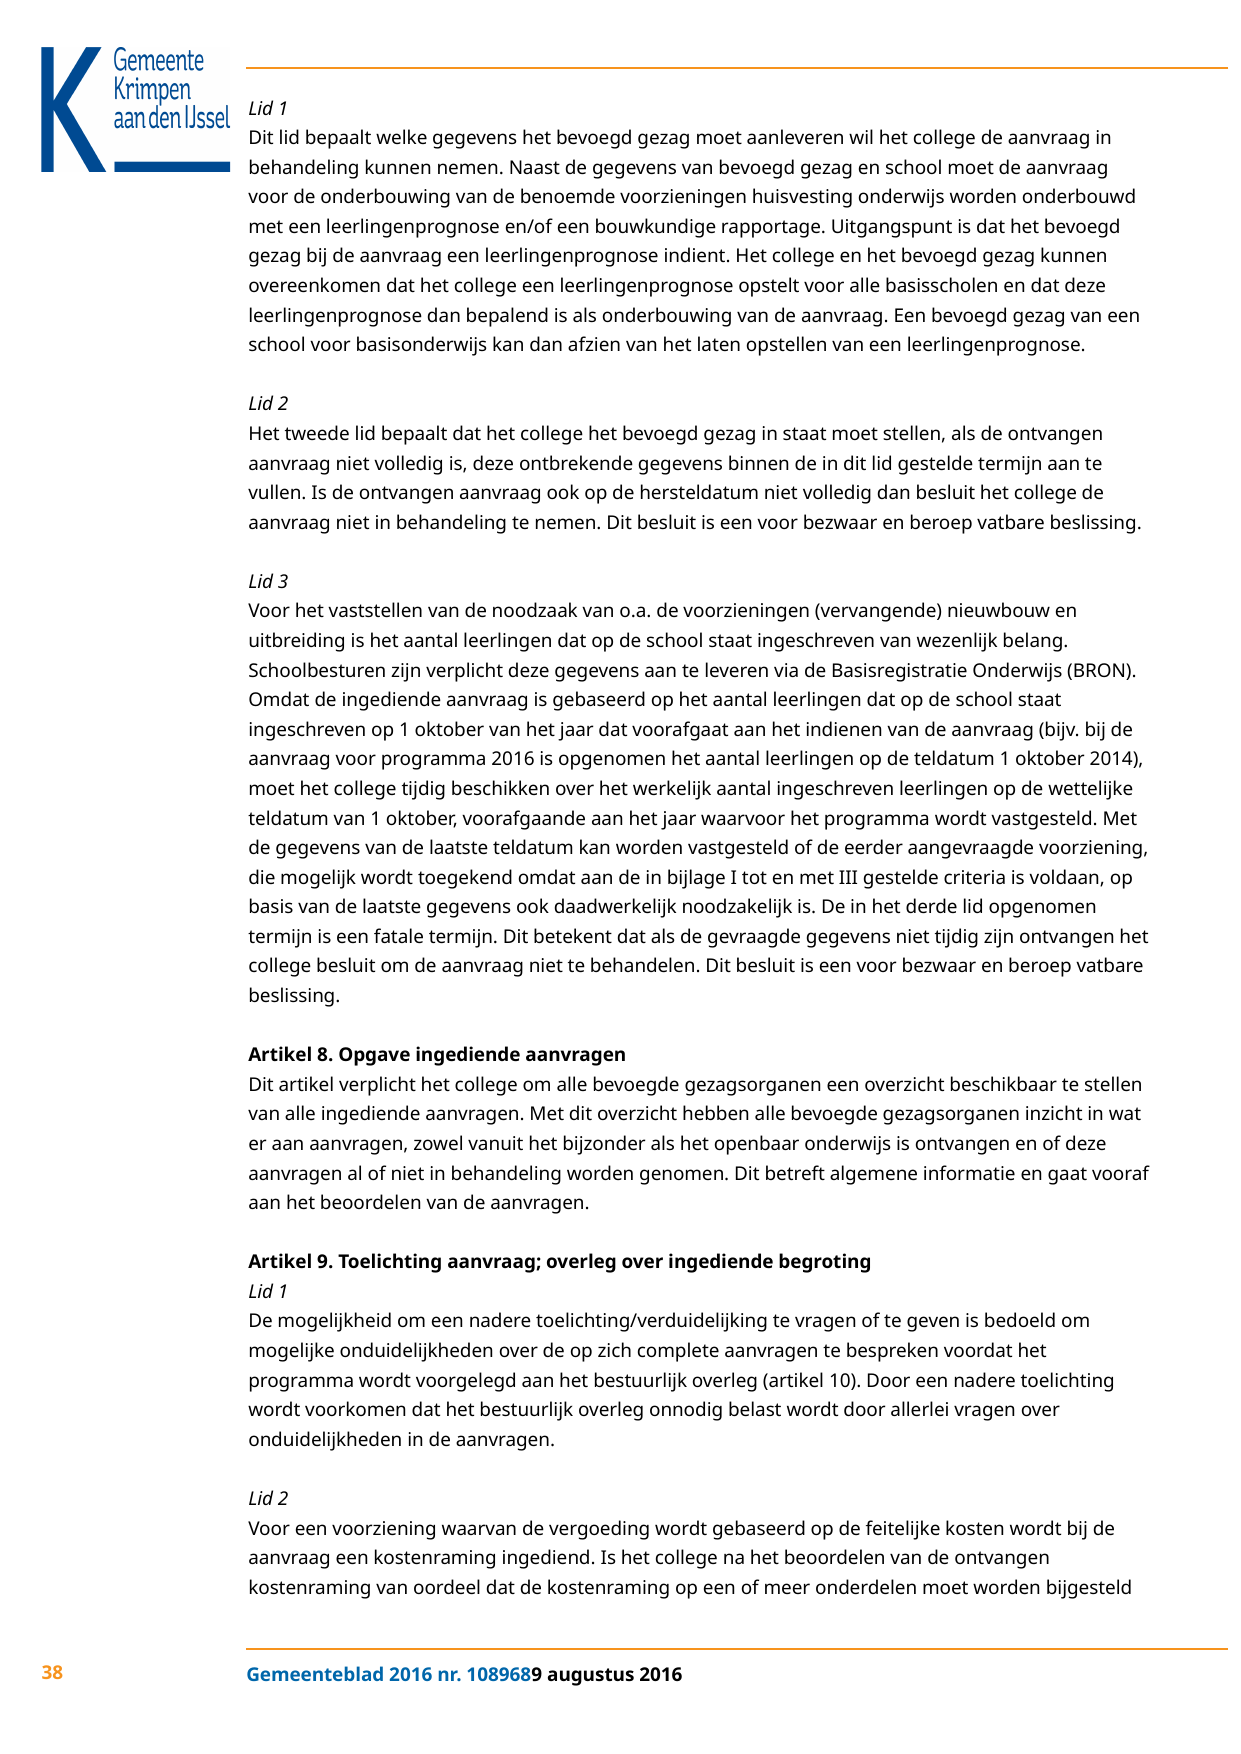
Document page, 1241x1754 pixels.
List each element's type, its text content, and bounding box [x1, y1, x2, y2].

text Dit lid bepaalt welke gegevens het bevoegd gezag moet aanleveren wil het college de aanvraag in behandeling kunnen nemen. Naast de gegevens van bevoegd gezag en school moet de aanvraag voor de onderbouwing van de benoemde voorzieningen huisvesting onderwijs worden onderbouwd met een leerlingenprognose en/of een bouwkundige rapportage. Uitgangspunt is dat het bevoegd gezag bij de aanvraag een leerlingenprognose indient. Het college en het bevoegd gezag kunnen overeenkomen dat het college een leerlingenprognose opstelt voor alle basisscholen en dat deze leerlingenprognose dan bepalend is als onderbouwing van de aanvraag. Een bevoegd gezag van een school voor basisonderwijs kan dan afzien van het laten opstellen van een leerlingenprognose. [248, 124, 1152, 357]
text Lid 3 [248, 568, 1152, 594]
text Artikel 8. Opgave ingediende aanvragen [248, 1041, 1152, 1067]
text Lid 2 [248, 391, 1152, 416]
text De mogelijkheid om een nadere toelichting/verduidelijking te vragen of te geven is bedoeld om mogelijke onduidelijkheden over de op zich complete aanvragen te bespreken voordat het programma wordt voorgelegd aan het bestuurlijk overleg (artikel 10). Door een nadere toelichting wordt voorkomen dat het bestuurlijk overleg onnodig belast wordt door allerlei vragen over onduidelijkheden in de aanvragen. [248, 1308, 1152, 1452]
text Voor het vaststellen van de noodzaak van o.a. de voorzieningen (vervangende) nieuwbouw en uitbreiding is het aantal leerlingen dat op de school staat ingeschreven van wezenlijk belang. Schoolbesturen zijn verplicht deze gegevens aan te leveren via de Basisregistratie Onderwijs (BRON). Omdat de ingediende aanvraag is gebaseerd op het aantal leerlingen dat op de school staat ingeschreven op 1 oktober van het jaar dat voorafgaat aan het indienen van de aanvraag (bijv. bij de aanvraag voor programma 2016 is opgenomen het aantal leerlingen op de teldatum 1 oktober 2014), moet het college tijdig beschikken over het werkelijk aantal ingeschreven leerlingen op de wettelijke teldatum van 1 oktober, voorafgaande aan het jaar waarvoor het programma wordt vastgesteld. Met de gegevens van de laatste teldatum kan worden vastgesteld of de eerder aangevraagde voorziening, die mogelijk wordt toegekend omdat aan de in bijlage I tot en met III gestelde criteria is voldaan, op basis van de laatste gegevens ook daadwerkelijk noodzakelijk is. De in het derde lid opgenomen termijn is een fatale termijn. Dit betekent dat als de gevraagde gegevens niet tijdig zijn ontvangen het college besluit om de aanvraag niet te behandelen. Dit besluit is een voor bezwaar en beroep vatbare beslissing. [248, 598, 1152, 1008]
text Lid 2 [248, 1485, 1152, 1511]
text Het tweede lid bepaalt dat het college het bevoegd gezag in staat moet stellen, als de ontvangen aanvraag niet volledig is, deze ontbrekende gegevens binnen de in dit lid gestelde termijn aan te vullen. Is de ontvangen aanvraag ook op de hersteldatum niet volledig dan besluit het college de aanvraag niet in behandeling te nemen. Dit besluit is een voor bezwaar en beroep vatbare beslissing. [248, 420, 1152, 535]
text Dit artikel verplicht het college om alle bevoegde gezagsorganen een overzicht beschikbaar te stellen van alle ingediende aanvragen. Met dit overzicht hebben alle bevoegde gezagsorganen inzicht in wat er aan aanvragen, zowel vanuit het bijzonder als het openbaar onderwijs is ontvangen en of deze aanvragen al of niet in behandeling worden genomen. Dit betreft algemene informatie en gaat vooraf aan het beoordelen van de aanvragen. [248, 1071, 1152, 1215]
text Voor een voorziening waarvan de vergoeding wordt gebaseerd op de feitelijke kosten wordt bij de aanvraag een kostenraming ingediend. Is het college na het beoordelen van de ontvangen kostenraming van oordeel dat de kostenraming op een of meer onderdelen moet worden bijgesteld [248, 1515, 1152, 1600]
text Lid 1 [248, 1278, 1152, 1304]
text Lid 1 [248, 95, 1152, 121]
text Artikel 9. Toelichting aanvraag; overleg over ingediende begroting [248, 1248, 1152, 1274]
picture [41, 47, 231, 172]
